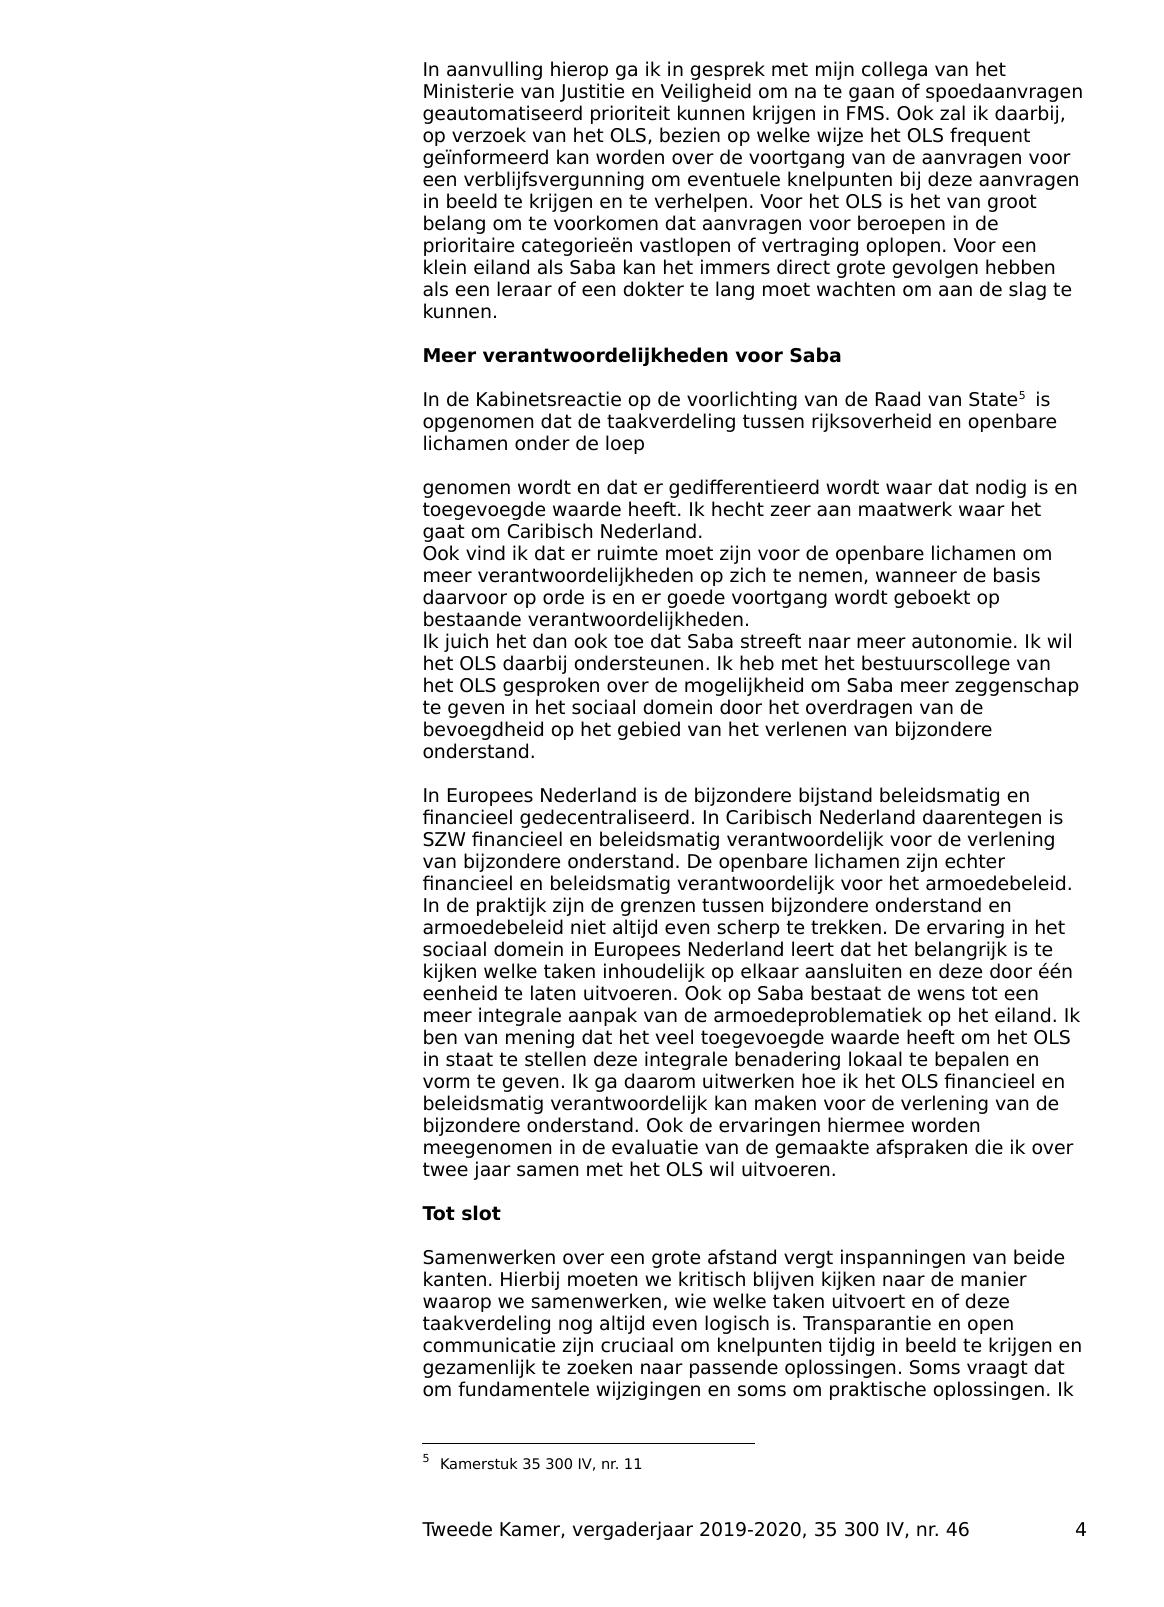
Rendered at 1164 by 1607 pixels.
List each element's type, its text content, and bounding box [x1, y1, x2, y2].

subtitle Meer verantwoordelijkheden voor Saba [422, 345, 1087, 367]
text Ik juich het dan ook toe dat Saba streeft naar meer autonomie. Ik wil het OLS daarbij ondersteunen. Ik heb met het bestuurscollege van het OLS gesproken over de mogelijkheid om Saba meer zeggenschap te geven in het sociaal domein door het overdragen van de bevoegdheid op het gebied van het verlenen van bijzondere onderstand. [422, 631, 1087, 763]
text In de Kabinetsreactie op de voorlichting van de Raad van State is opgenomen dat de taakverdeling tussen rijksoverheid en openbare lichamen onder de loep [422, 389, 1087, 455]
text Samenwerken over een grote afstand vergt inspanningen van beide kanten. Hierbij moeten we kritisch blijven kijken naar de manier waarop we samenwerken, wie welke taken uitvoert en of deze taakverdeling nog altijd even logisch is. Transparantie en open communicatie zijn cruciaal om knelpunten tijdig in beeld te krijgen en gezamenlijk te zoeken naar passende oplossingen. Soms vraagt dat om fundamentele wijzigingen en soms om praktische oplossingen. Ik [422, 1247, 1087, 1401]
subtitle Tot slot [422, 1203, 1087, 1225]
text In Europees Nederland is de bijzondere bijstand beleidsmatig en financieel gedecentraliseerd. In Caribisch Nederland daarentegen is SZW financieel en beleidsmatig verantwoordelijk voor de verlening van bijzondere onderstand. De openbare lichamen zijn echter financieel en beleidsmatig verantwoordelijk voor het armoedebeleid. In de praktijk zijn de grenzen tussen bijzondere onderstand en armoedebeleid niet altijd even scherp te trekken. De ervaring in het sociaal domein in Europees Nederland leert dat het belangrijk is te kijken welke taken inhoudelijk op elkaar aansluiten en deze door één eenheid te laten uitvoeren. Ook op Saba bestaat de wens tot een meer integrale aanpak van de armoedeproblematiek op het eiland. Ik ben van mening dat het veel toegevoegde waarde heeft om het OLS in staat te stellen deze integrale benadering lokaal te bepalen en vorm te geven. Ik ga daarom uitwerken hoe ik het OLS financieel en beleidsmatig verantwoordelijk kan maken voor de verlening van de bijzondere onderstand. Ook de ervaringen hiermee worden meegenomen in de evaluatie van de gemaakte afspraken die ik over twee jaar samen met het OLS wil uitvoeren. [422, 785, 1087, 1181]
text In aanvulling hierop ga ik in gesprek met mijn collega van het Ministerie van Justitie en Veiligheid om na te gaan of spoedaanvragen geautomatiseerd prioriteit kunnen krijgen in FMS. Ook zal ik daarbij, op verzoek van het OLS, bezien op welke wijze het OLS frequent geïnformeerd kan worden over de voortgang van de aanvragen voor een verblijfsvergunning om eventuele knelpunten bij deze aanvragen in beeld te krijgen en te verhelpen. Voor het OLS is het van groot belang om te voorkomen dat aanvragen voor beroepen in de prioritaire categorieën vastlopen of vertraging oplopen. Voor een klein eiland als Saba kan het immers direct grote gevolgen hebben als een leraar of een dokter te lang moet wachten om aan de slag te kunnen. [422, 59, 1087, 323]
text Ook vind ik dat er ruimte moet zijn voor de openbare lichamen om meer verantwoordelijkheden op zich te nemen, wanneer de basis daarvoor op orde is en er goede voortgang wordt geboekt op bestaande verantwoordelijkheden. [422, 543, 1087, 631]
text genomen wordt en dat er gedifferentieerd wordt waar dat nodig is en toegevoegde waarde heeft. Ik hecht zeer aan maatwerk waar het gaat om Caribisch Nederland. [422, 477, 1087, 543]
text Kamerstuk 35 300 IV, nr. 11 [422, 1452, 1087, 1474]
